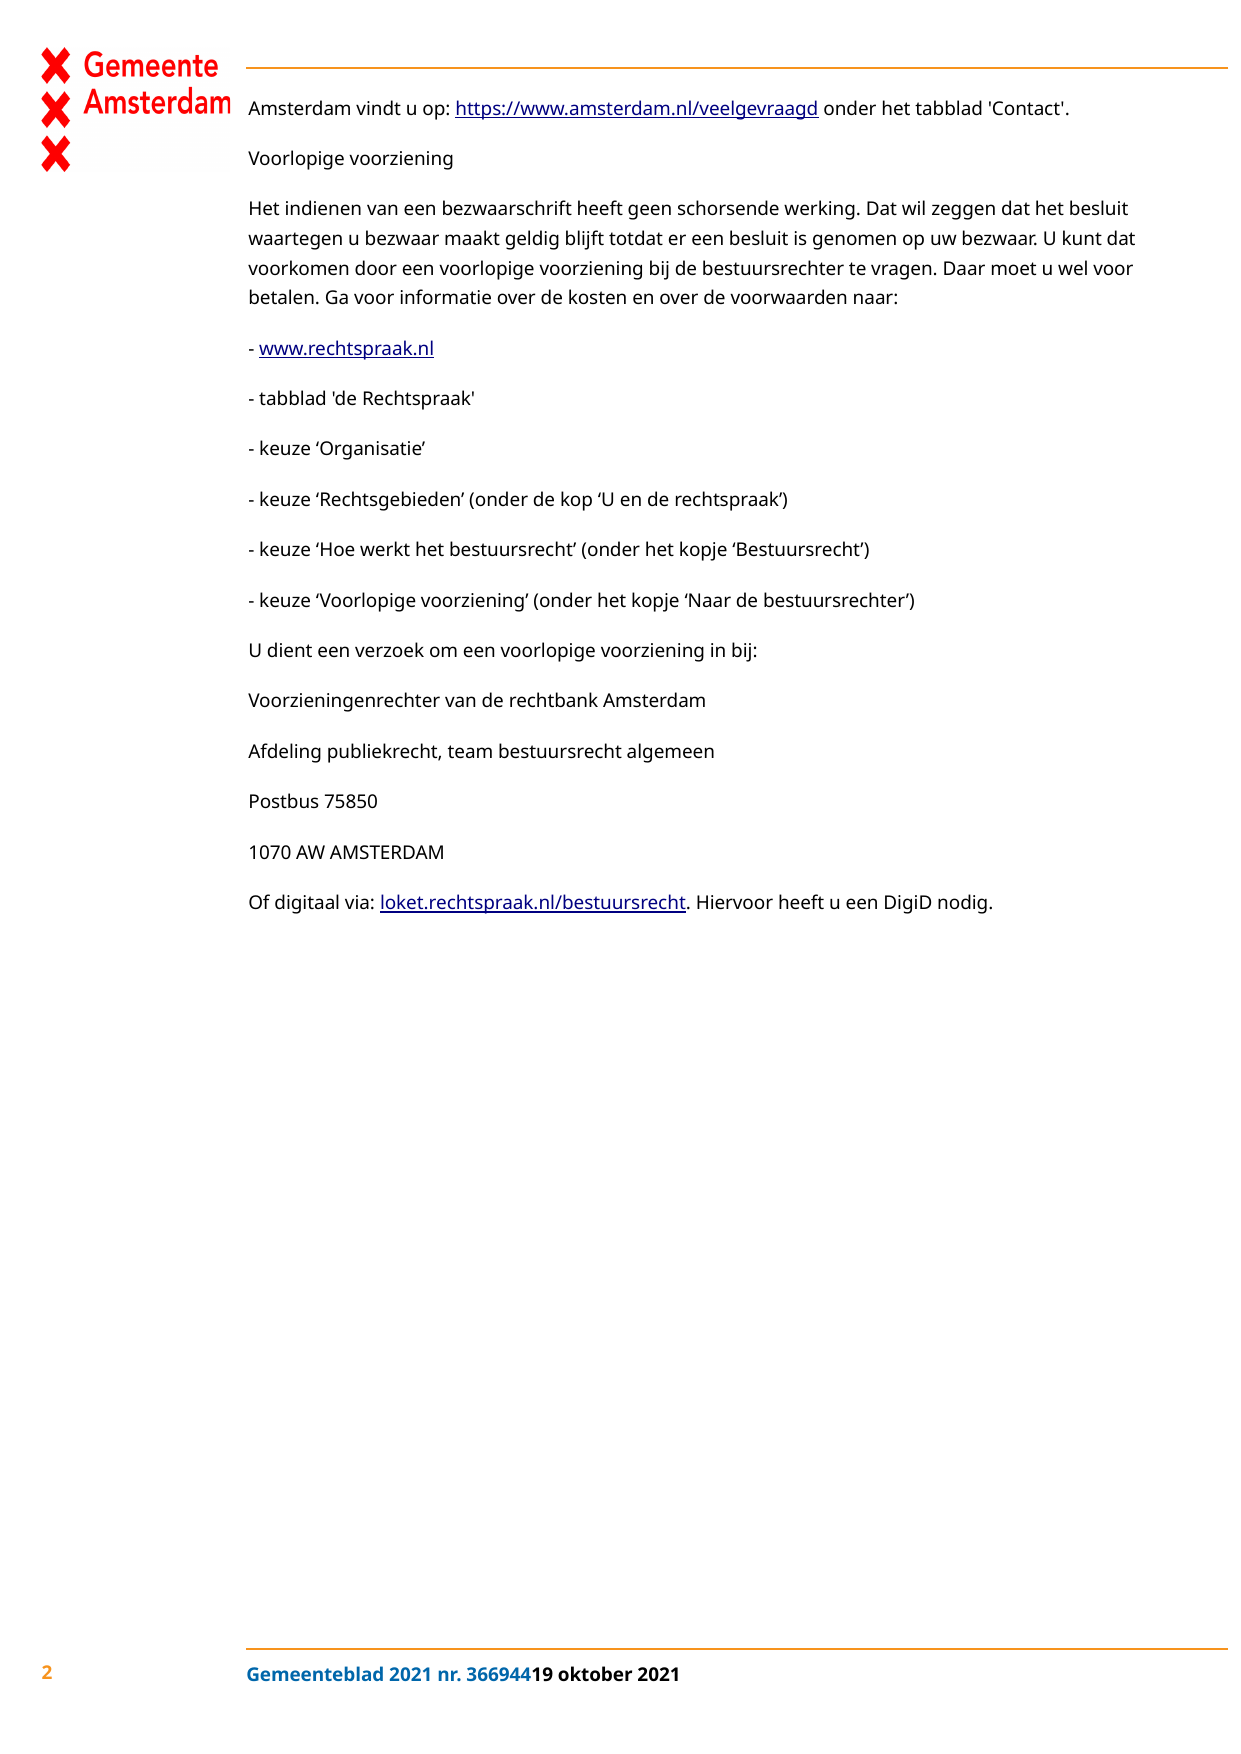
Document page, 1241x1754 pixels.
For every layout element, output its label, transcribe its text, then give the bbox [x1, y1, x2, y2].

text Voorlopige voorziening [248, 145, 1152, 171]
text - www.rechtspraak.nl [248, 335, 1152, 361]
text - keuze ‘Rechtsgebieden’ (onder de kop ‘U en de rechtspraak’) [248, 486, 1152, 512]
text 1070 AW AMSTERDAM [248, 839, 1152, 865]
text Voorzieningenrechter van de rechtbank Amsterdam [248, 688, 1152, 713]
text - keuze ‘Organisatie’ [248, 436, 1152, 461]
text Afdeling publiekrecht, team bestuursrecht algemeen [248, 738, 1152, 764]
text Of digitaal via: loket.rechtspraak.nl/bestuursrecht. Hiervoor heeft u een DigiD nodig. [248, 889, 1152, 915]
text Het indienen van een bezwaarschrift heeft geen schorsende werking. Dat wil zeggen dat het besluit waartegen u bezwaar maakt geldig blijft totdat er een besluit is genomen op uw bezwaar. U kunt dat voorkomen door een voorlopige voorziening bij de bestuursrechter te vragen. Daar moet u wel voor betalen. Ga voor informatie over de kosten en over de voorwaarden naar: [248, 196, 1152, 310]
text Postbus 75850 [248, 788, 1152, 814]
text Amsterdam vindt u op: https://www.amsterdam.nl/veelgevraagd onder het tabblad 'Contact'. [248, 95, 1152, 121]
text U dient een verzoek om een voorlopige voorziening in bij: [248, 637, 1152, 663]
text - keuze ‘Hoe werkt het bestuursrecht’ (onder het kopje ‘Bestuursrecht’) [248, 536, 1152, 562]
text - keuze ‘Voorlopige voorziening’ (onder het kopje ‘Naar de bestuursrechter’) [248, 587, 1152, 613]
text - tabblad 'de Rechtspraak' [248, 385, 1152, 411]
picture [41, 47, 231, 172]
